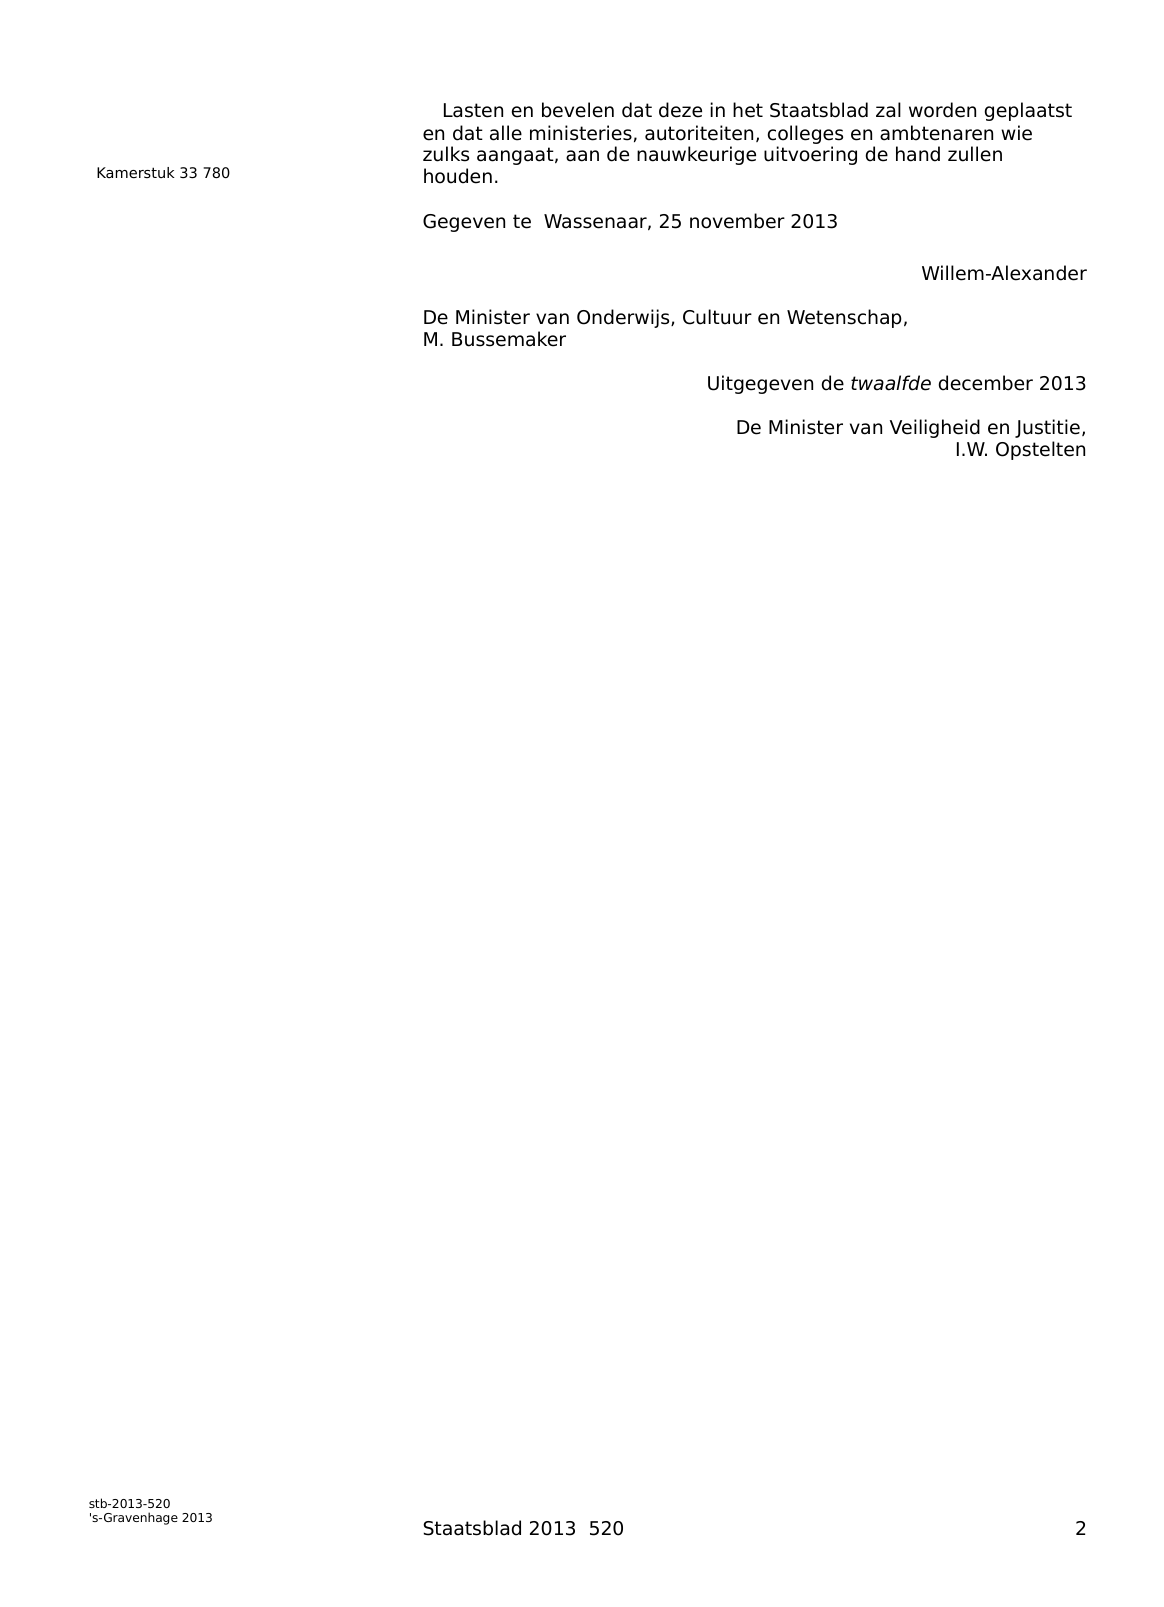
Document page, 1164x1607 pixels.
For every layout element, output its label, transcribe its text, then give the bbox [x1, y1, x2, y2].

text Willem-Alexander [422, 262, 1087, 284]
text Lasten en bevelen dat deze in het Staatsblad zal worden geplaatst en dat alle ministeries, autoriteiten, colleges en ambtenaren wie zulks aangaat, aan de nauwkeurige uitvoering de hand zullen houden. [422, 100, 1087, 188]
text De Minister van Veiligheid en Justitie, I.W. Opstelten [422, 417, 1087, 461]
text Uitgegeven de twaalfde december 2013 [422, 373, 1087, 395]
text De Minister van Onderwijs, Cultuur en Wetenschap, M. Bussemaker [422, 307, 1087, 351]
text stb-2013-520 [88, 1497, 323, 1511]
text Kamerstuk 33 780 [77, 165, 396, 182]
text 's-Gravenhage 2013 [88, 1511, 323, 1525]
text Gegeven te Wassenaar, 25 november 2013 [422, 211, 1087, 232]
